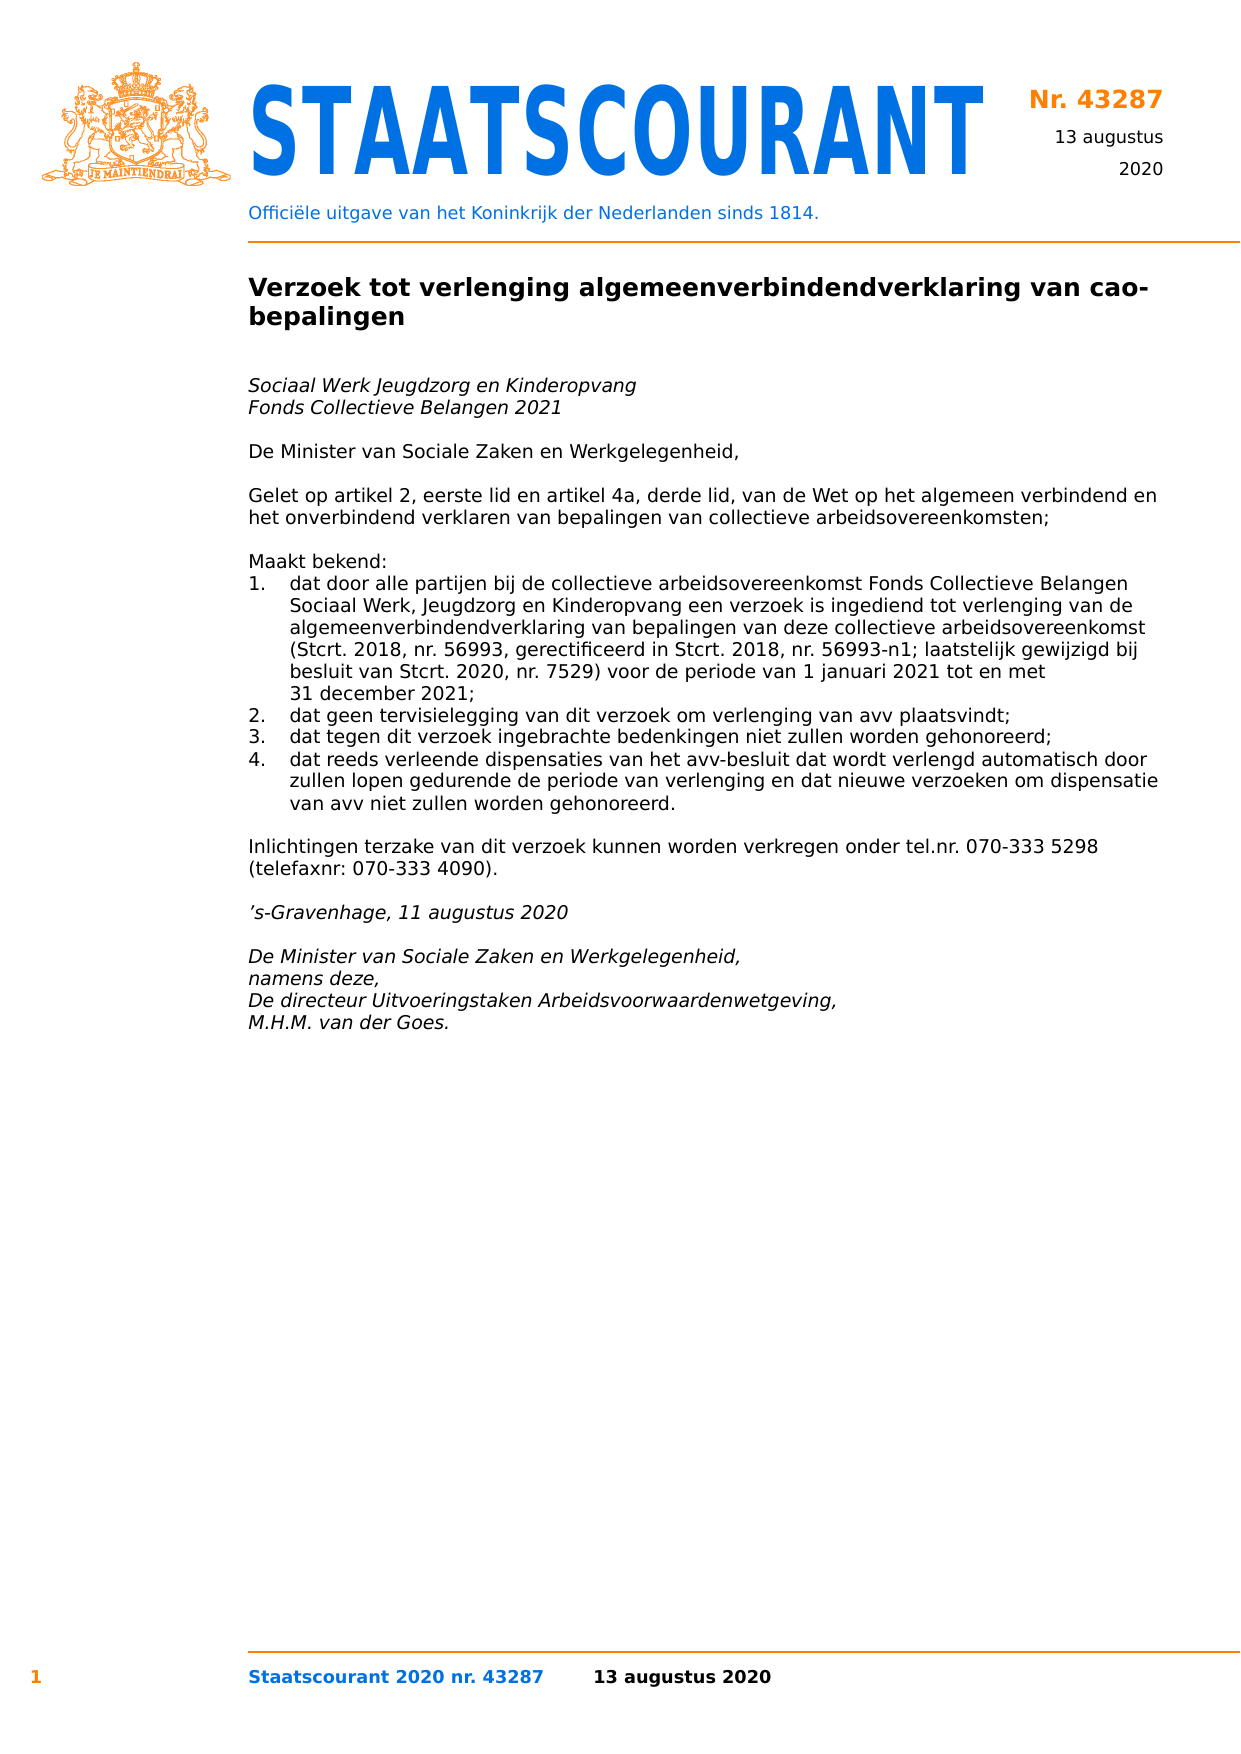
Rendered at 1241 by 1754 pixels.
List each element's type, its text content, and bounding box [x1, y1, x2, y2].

text ’s-Gravenhage, 11 augustus 2020 [248, 902, 1163, 924]
text Maakt bekend: [248, 551, 1163, 573]
text De Minister van Sociale Zaken en Werkgelegenheid, [248, 441, 1163, 463]
subtitle Verzoek tot verlenging algemeenverbindendverklaring van cao-bepalingen [248, 273, 1163, 331]
table_header Nr. 43287 [998, 62, 1240, 121]
text De Minister van Sociale Zaken en Werkgelegenheid, namens deze, De directeur Uitvoeringstaken Arbeidsvoorwaardenwetgeving, M.H.M. van der Goes. [248, 946, 1163, 1034]
text Inlichtingen terzake van dit verzoek kunnen worden verkregen onder tel.nr. 070-333 5298 (telefaxnr: 070-333 4090). [248, 836, 1163, 880]
text 3. dat tegen dit verzoek ingebrachte bedenkingen niet zullen worden gehonoreerd; [248, 726, 1163, 748]
picture [41, 62, 231, 186]
text Fonds Collectieve Belangen 2021 [248, 397, 1163, 419]
table_cell 2020 [998, 153, 1240, 203]
table_cell 13 augustus [998, 121, 1240, 153]
text 1. dat door alle partijen bij de collectieve arbeidsovereenkomst Fonds Collectieve Belangen Sociaal Werk, Jeugdzorg en Kinderopvang een verzoek is ingediend tot verlenging van de algemeenverbindendverklaring van bepalingen van deze collectieve arbeidsovereenkomst (Stcrt. 2018, nr. 56993, gerectificeerd in Stcrt. 2018, nr. 56993-n1; laatstelijk gewijzigd bij besluit van Stcrt. 2020, nr. 7529) voor de periode van 1 januari 2021 tot en met 31 december 2021; [248, 573, 1163, 704]
table_cell Officiële uitgave van het Koninkrijk der Nederlanden sinds 1814. [248, 203, 1240, 241]
text Sociaal Werk Jeugdzorg en Kinderopvang [248, 375, 1163, 397]
text Gelet op artikel 2, eerste lid en artikel 4a, derde lid, van de Wet op het algemeen verbindend en het onverbindend verklaren van bepalingen van collectieve arbeidsovereenkomsten; [248, 485, 1163, 529]
text 4. dat reeds verleende dispensaties van het avv-besluit dat wordt verlengd automatisch door zullen lopen gedurende de periode van verlenging en dat nieuwe verzoeken om dispensatie van avv niet zullen worden gehonoreerd. [248, 748, 1163, 814]
text 2. dat geen tervisielegging van dit verzoek om verlenging van avv plaatsvindt; [248, 704, 1163, 726]
table_header [25, 62, 248, 241]
table_header STAATSCOURANT [248, 62, 998, 203]
